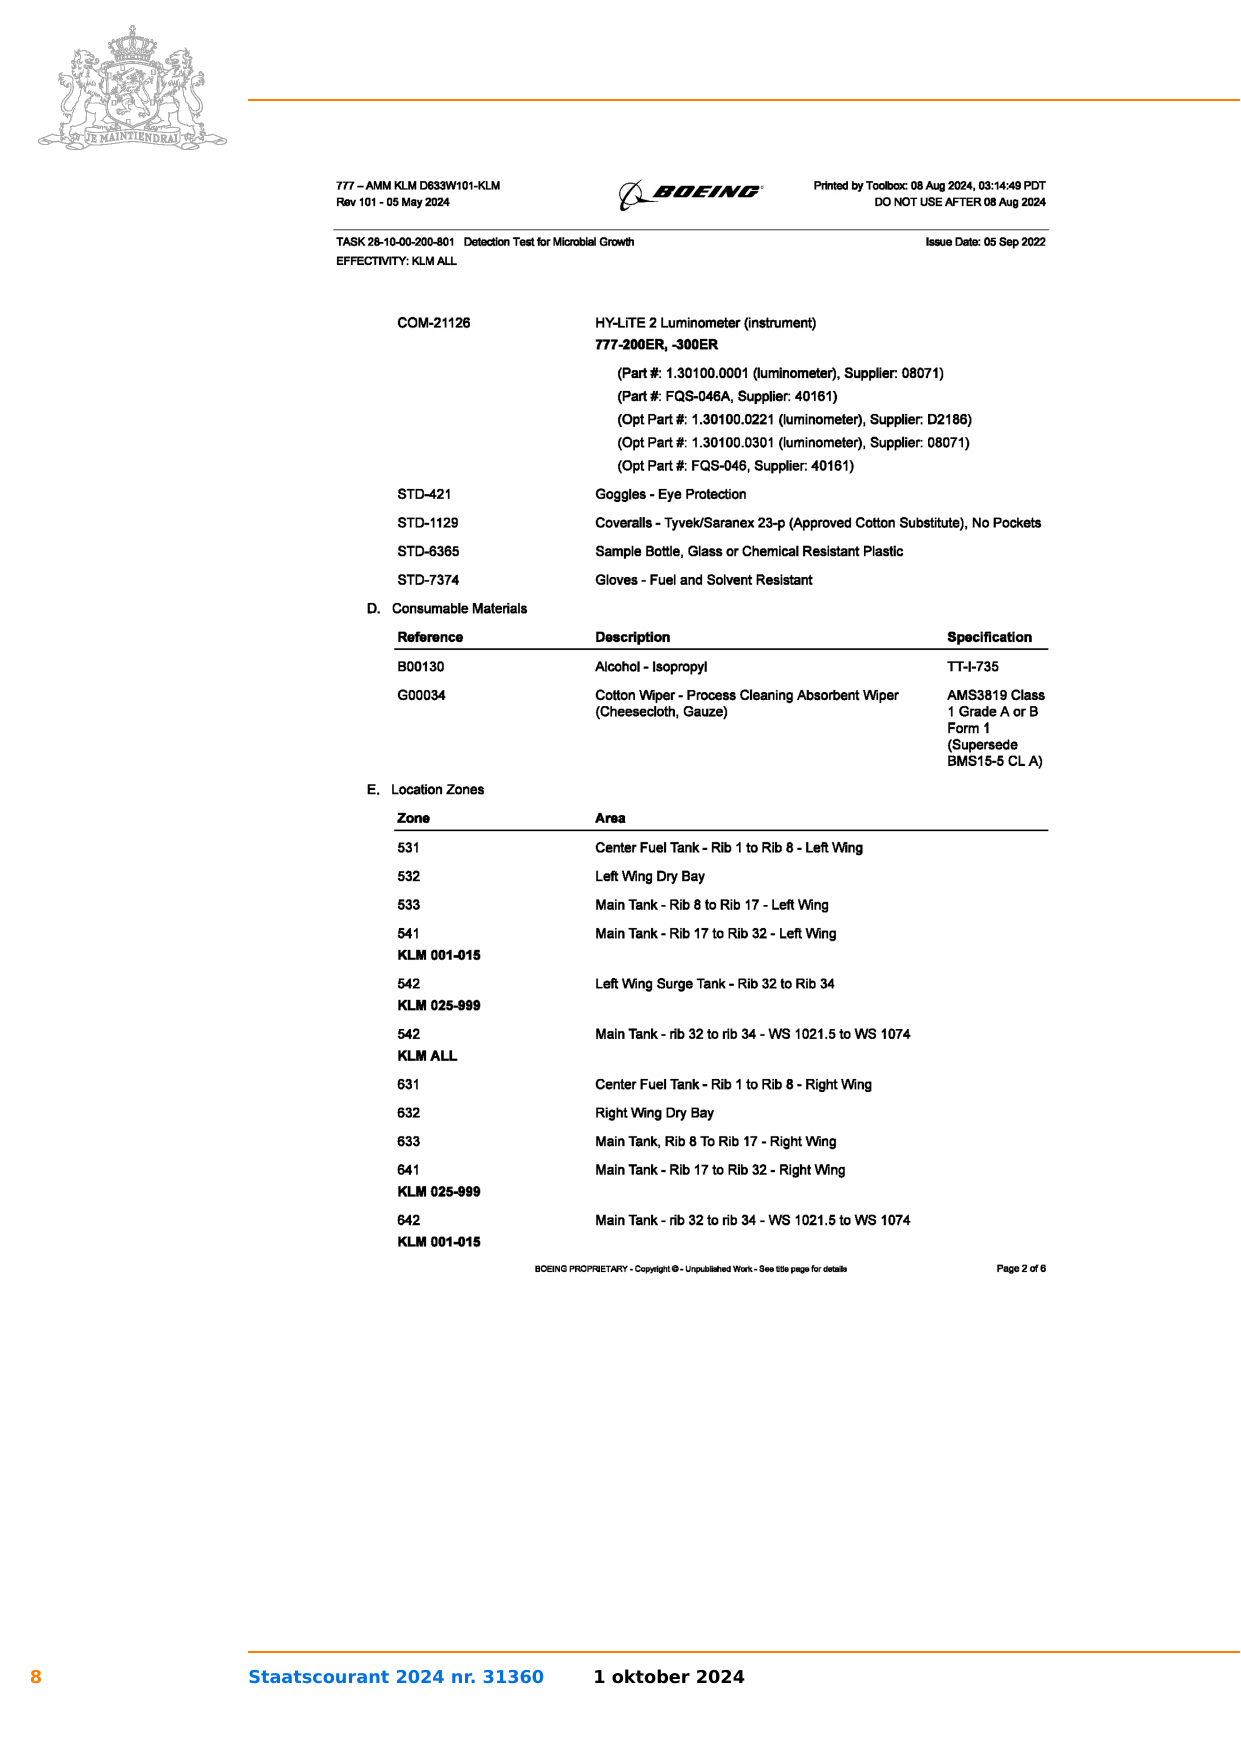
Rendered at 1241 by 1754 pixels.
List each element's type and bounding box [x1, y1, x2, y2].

picture [248, 151, 1134, 1298]
picture [38, 25, 227, 150]
